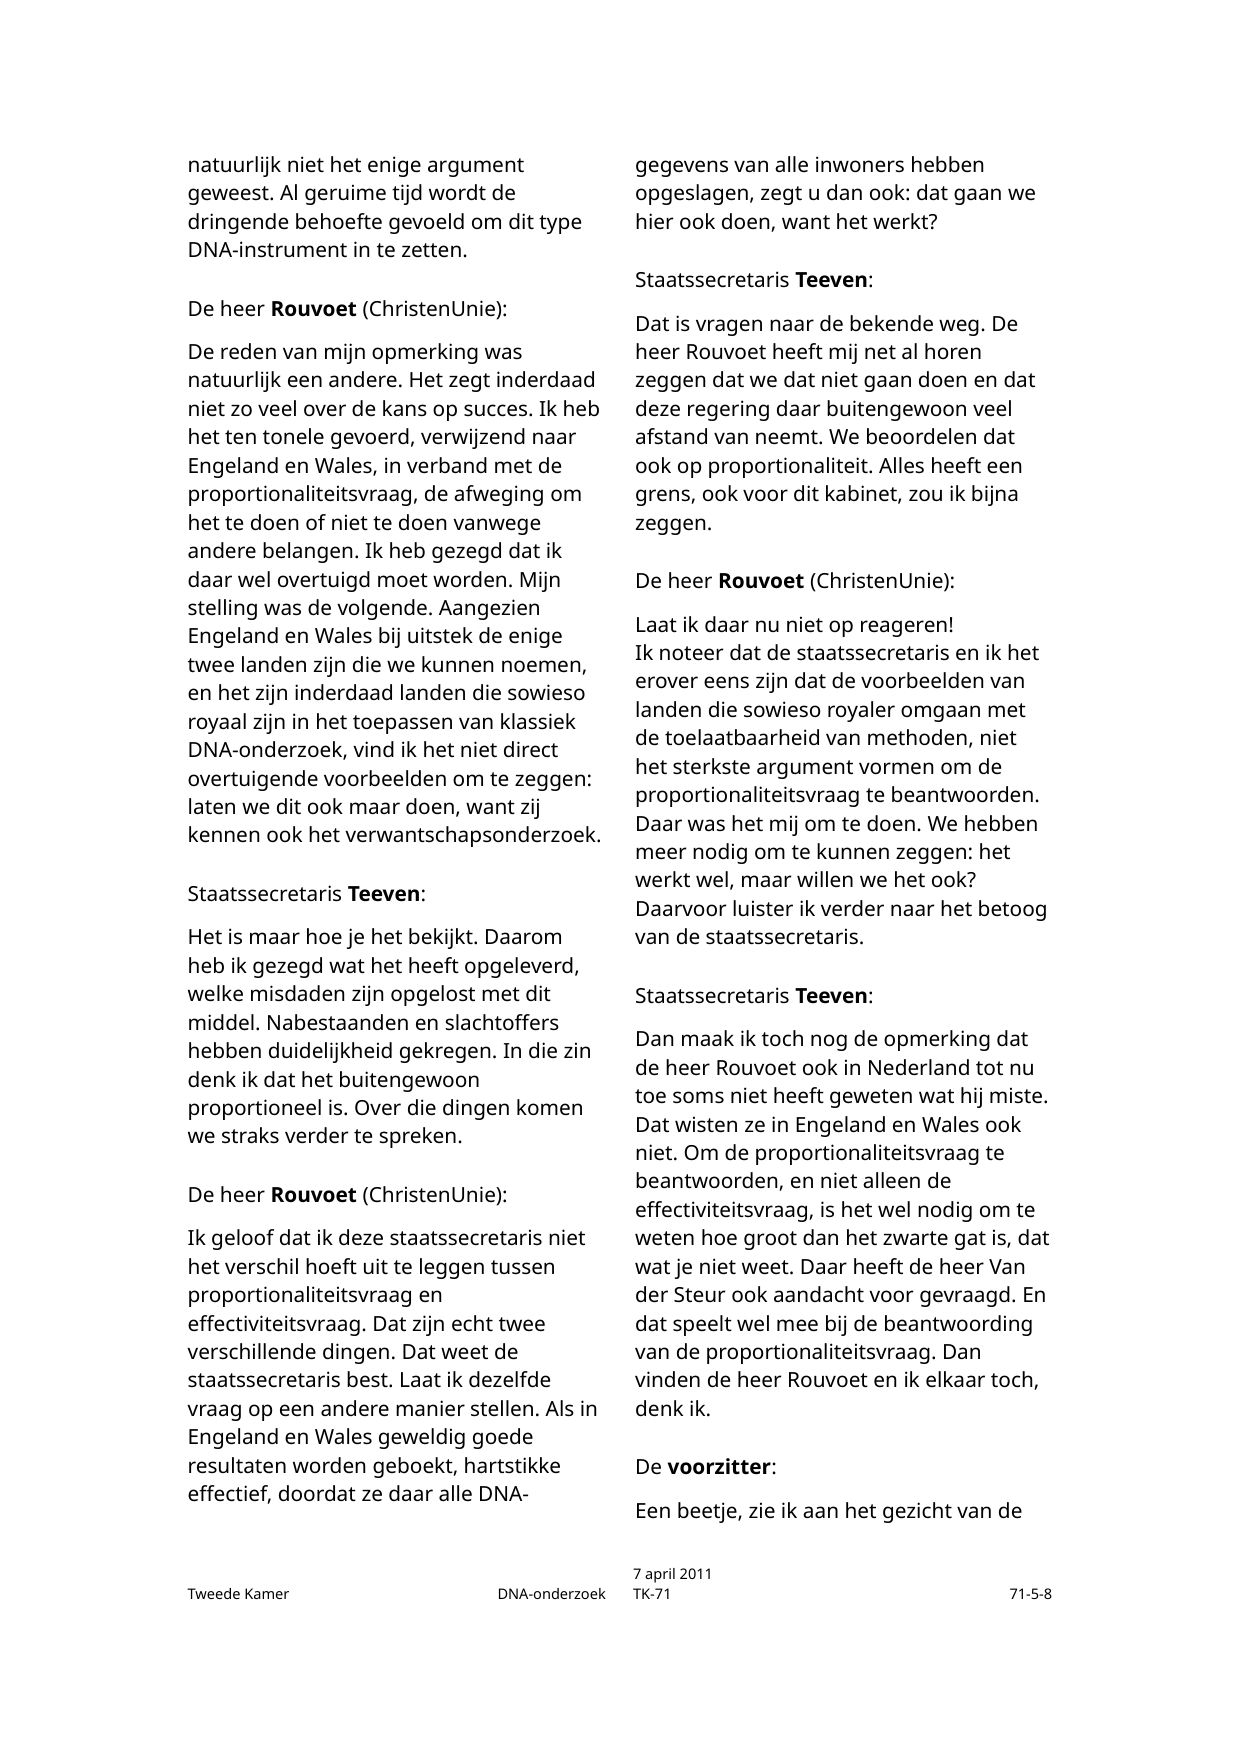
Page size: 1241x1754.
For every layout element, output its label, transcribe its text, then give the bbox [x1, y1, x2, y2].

text Staatssecretaris Teeven: [187, 879, 605, 907]
text Het is maar hoe je het bekijkt. Daarom heb ik gezegd wat het heeft opgeleverd, welke misdaden zijn opgelost met dit middel. Nabestaanden en slachtoffers hebben duidelijkheid gekregen. In die zin denk ik dat het buitengewoon proportioneel is. Over die dingen komen we straks verder te spreken. [187, 922, 605, 1150]
text Laat ik daar nu niet op reageren! [635, 610, 1053, 638]
text Ik noteer dat de staatssecretaris en ik het erover eens zijn dat de voorbeelden van landen die sowieso royaler omgaan met de toelaatbaarheid van methoden, niet het sterkste argument vormen om de proportionaliteitsvraag te beantwoorden. Daar was het mij om te doen. We hebben meer nodig om te kunnen zeggen: het werkt wel, maar willen we het ook? Daarvoor luister ik verder naar het betoog van de staatssecretaris. [635, 638, 1053, 951]
text De heer Rouvoet (ChristenUnie): [187, 1180, 605, 1208]
text natuurlijk niet het enige argument geweest. Al geruime tijd wordt de dringende behoefte gevoeld om dit type DNA-instrument in te zetten. [187, 150, 605, 264]
text Dan maak ik toch nog de opmerking dat de heer Rouvoet ook in Nederland tot nu toe soms niet heeft geweten wat hij miste. Dat wisten ze in Engeland en Wales ook niet. Om de proportionaliteitsvraag te beantwoorden, en niet alleen de effectiviteitsvraag, is het wel nodig om te weten hoe groot dan het zwarte gat is, dat wat je niet weet. Daar heeft de heer Van der Steur ook aandacht voor gevraagd. En dat speelt wel mee bij de beantwoording van de proportionaliteitsvraag. Dan vinden de heer Rouvoet en ik elkaar toch, denk ik. [635, 1024, 1053, 1422]
text De heer Rouvoet (ChristenUnie): [635, 566, 1053, 595]
text Staatssecretaris Teeven: [635, 981, 1053, 1009]
text Dat is vragen naar de bekende weg. De heer Rouvoet heeft mij net al horen zeggen dat we dat niet gaan doen en dat deze regering daar buitengewoon veel afstand van neemt. We beoordelen dat ook op proportionaliteit. Alles heeft een grens, ook voor dit kabinet, zou ik bijna zeggen. [635, 309, 1053, 536]
text De voorzitter: [635, 1452, 1053, 1481]
text Staatssecretaris Teeven: [635, 265, 1053, 294]
text Een beetje, zie ik aan het gezicht van de [635, 1496, 1053, 1524]
text De reden van mijn opmerking was natuurlijk een andere. Het zegt inderdaad niet zo veel over de kans op succes. Ik heb het ten tonele gevoerd, verwijzend naar Engeland en Wales, in verband met de proportionaliteitsvraag, de afweging om het te doen of niet te doen vanwege andere belangen. Ik heb gezegd dat ik daar wel overtuigd moet worden. Mijn stelling was de volgende. Aangezien Engeland en Wales bij uitstek de enige twee landen zijn die we kunnen noemen, en het zijn inderdaad landen die sowieso royaal zijn in het toepassen van klassiek DNA-onderzoek, vind ik het niet direct overtuigende voorbeelden om te zeggen: laten we dit ook maar doen, want zij kennen ook het verwantschapsonderzoek. [187, 337, 605, 849]
text gegevens van alle inwoners hebben opgeslagen, zegt u dan ook: dat gaan we hier ook doen, want het werkt? [635, 150, 1053, 235]
text De heer Rouvoet (ChristenUnie): [187, 294, 605, 322]
text Ik geloof dat ik deze staatssecretaris niet het verschil hoeft uit te leggen tussen proportionaliteitsvraag en effectiviteitsvraag. Dat zijn echt twee verschillende dingen. Dat weet de staatssecretaris best. Laat ik dezelfde vraag op een andere manier stellen. Als in Engeland en Wales geweldig goede resultaten worden geboekt, hartstikke effectief, doordat ze daar alle DNA- [187, 1223, 605, 1508]
